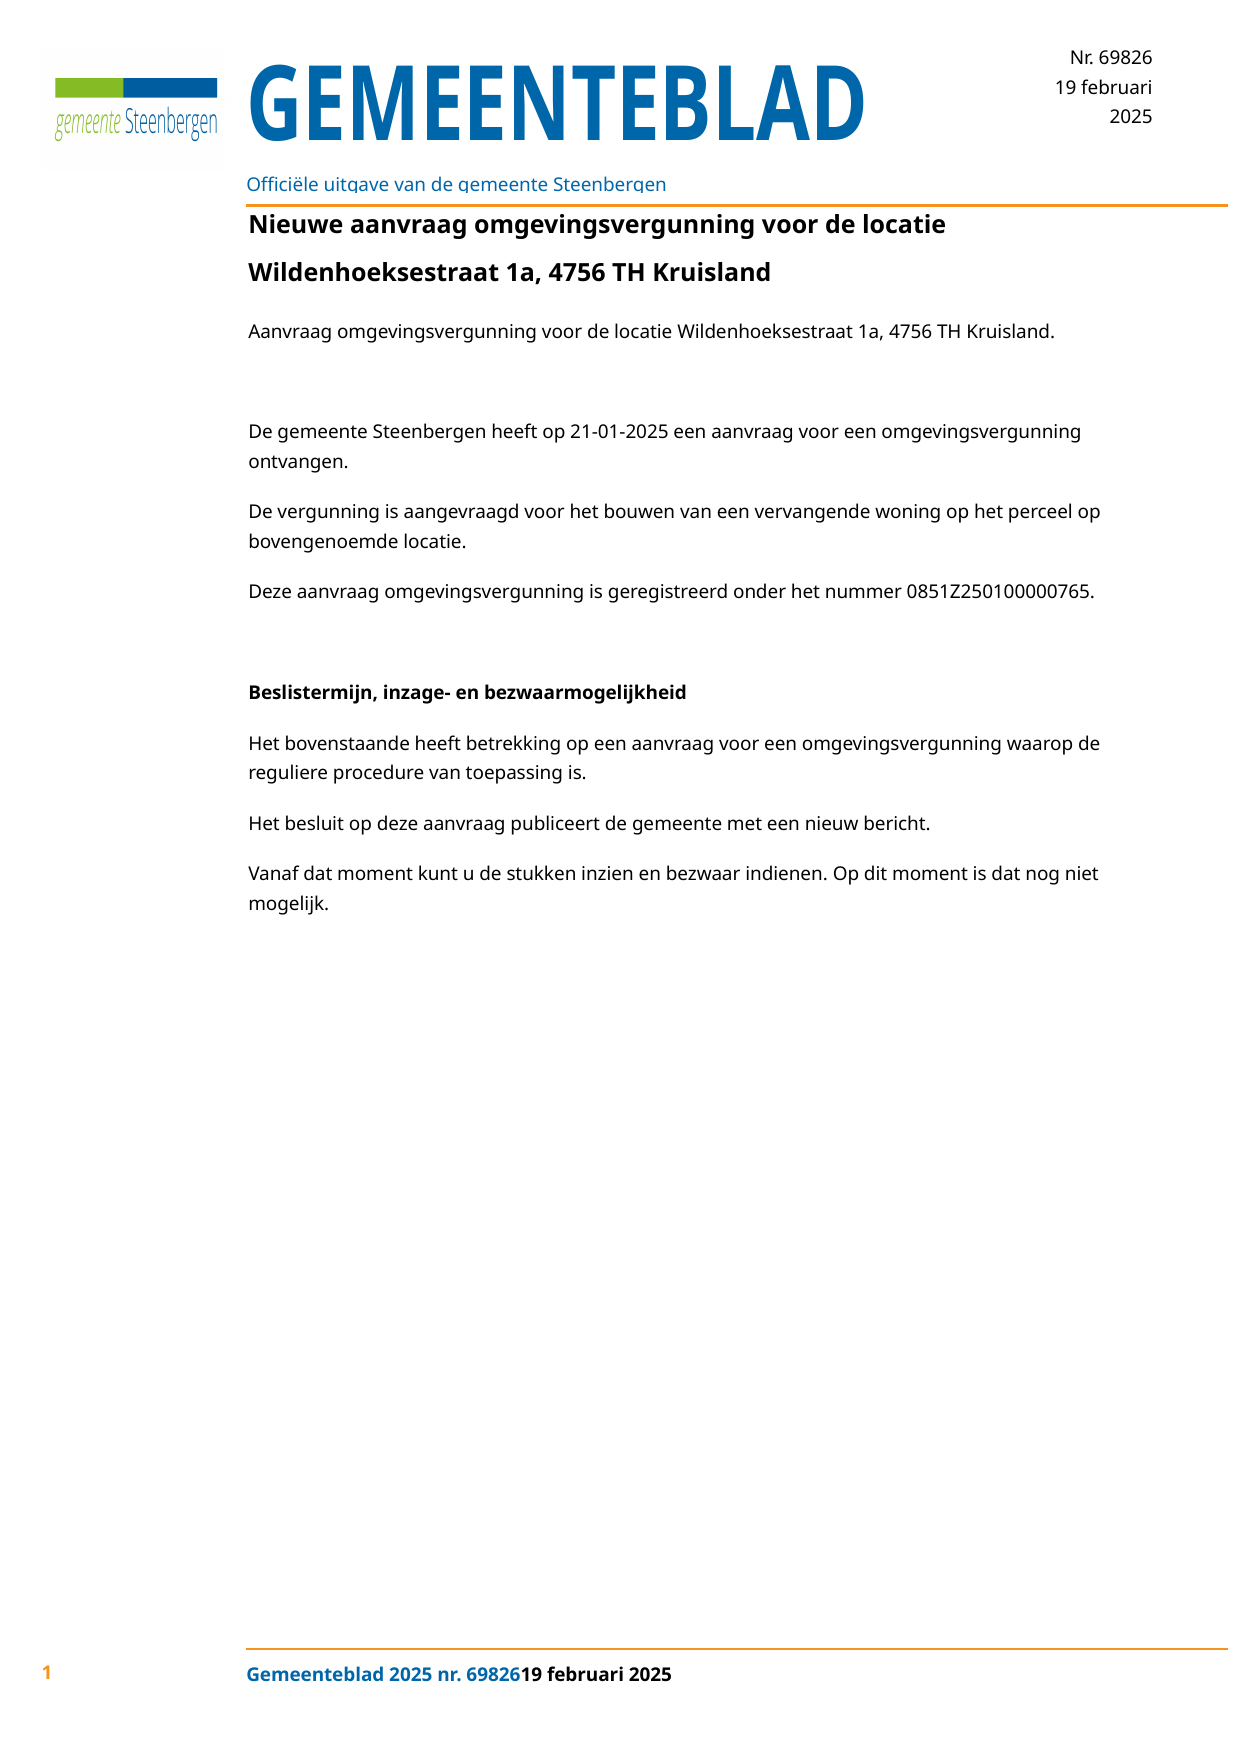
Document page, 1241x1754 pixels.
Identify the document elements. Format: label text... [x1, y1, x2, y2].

text Deze aanvraag omgevingsvergunning is geregistreerd onder het nummer 0851Z250100000765. [248, 579, 1152, 604]
text Nieuwe aanvraag omgevingsvergunning voor de locatie Wildenhoeksestraat 1a, 4756 TH Kruisland [248, 207, 1152, 288]
picture [41, 47, 231, 172]
text Vanaf dat moment kunt u de stukken inzien en bezwaar indienen. Op dit moment is dat nog niet mogelijk. [248, 860, 1152, 916]
text Aanvraag omgevingsvergunning voor de locatie Wildenhoeksestraat 1a, 4756 TH Kruisland. [248, 318, 1152, 344]
text De gemeente Steenbergen heeft op 21-01-2025 een aanvraag voor een omgevingsvergunning ontvangen. [248, 419, 1152, 474]
text Het bovenstaande heeft betrekking op een aanvraag voor een omgevingsvergunning waarop de reguliere procedure van toepassing is. [248, 730, 1152, 785]
text De vergunning is aangevraagd voor het bouwen van een vervangende woning op het perceel op bovengenoemde locatie. [248, 499, 1152, 554]
text Het besluit op deze aanvraag publiceert de gemeente met een nieuw bericht. [248, 810, 1152, 836]
text Beslistermijn, inzage- en bezwaarmogelijkheid [248, 679, 1152, 705]
